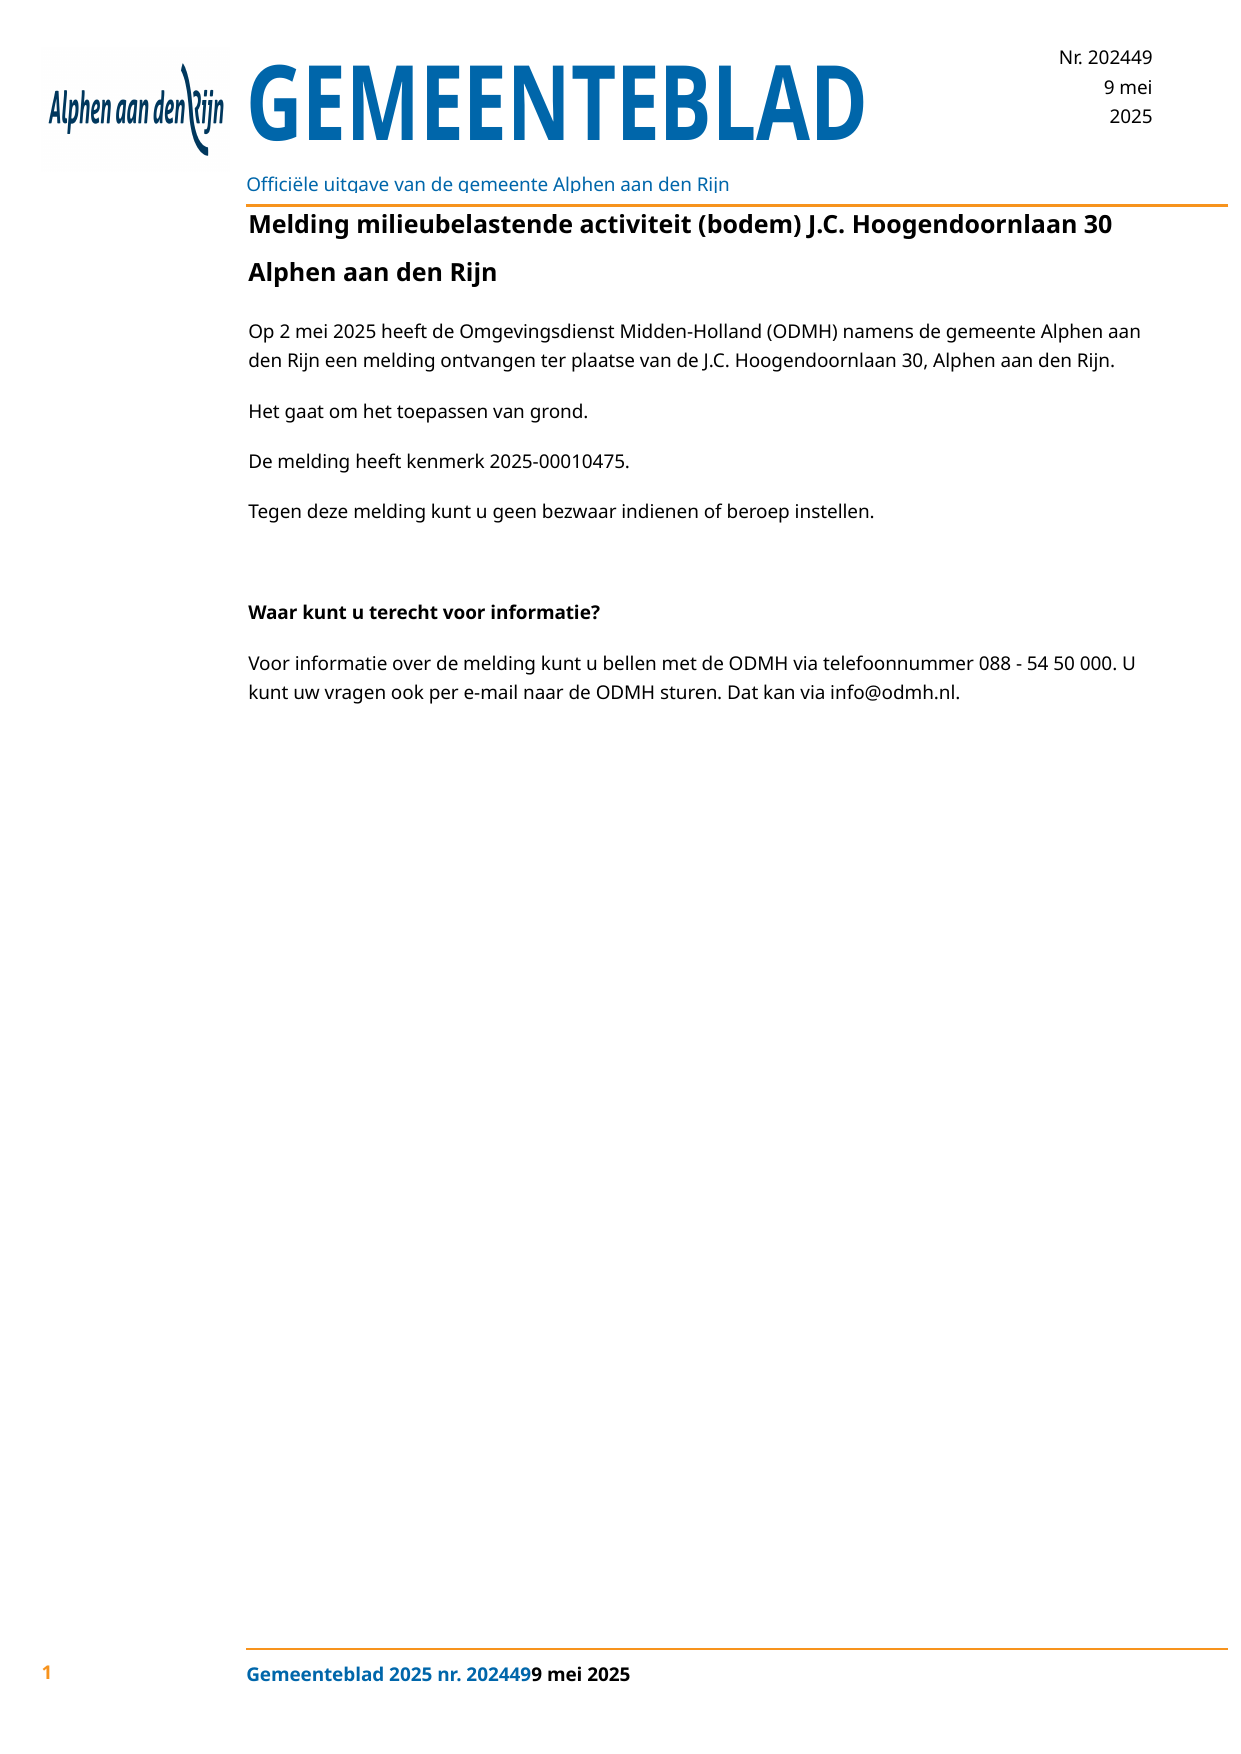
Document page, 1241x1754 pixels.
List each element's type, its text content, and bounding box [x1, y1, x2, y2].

text Melding milieubelastende activiteit (bodem) J.C. Hoogendoornlaan 30 Alphen aan den Rijn [248, 207, 1152, 288]
text Het gaat om het toepassen van grond. [248, 398, 1152, 424]
text De melding heeft kenmerk 2025-00010475. [248, 448, 1152, 474]
text Op 2 mei 2025 heeft de Omgevingsdienst Midden-Holland (ODMH) namens de gemeente Alphen aan den Rijn een melding ontvangen ter plaatse van de J.C. Hoogendoornlaan 30, Alphen aan den Rijn. [248, 318, 1152, 373]
text Waar kunt u terecht voor informatie? [248, 599, 1152, 625]
picture [41, 47, 231, 172]
text Tegen deze melding kunt u geen bezwaar indienen of beroep instellen. [248, 499, 1152, 524]
text Voor informatie over de melding kunt u bellen met de ODMH via telefoonnummer 088 - 54 50 000. U kunt uw vragen ook per e-mail naar de ODMH sturen. Dat kan via info@odmh.nl. [248, 650, 1152, 705]
